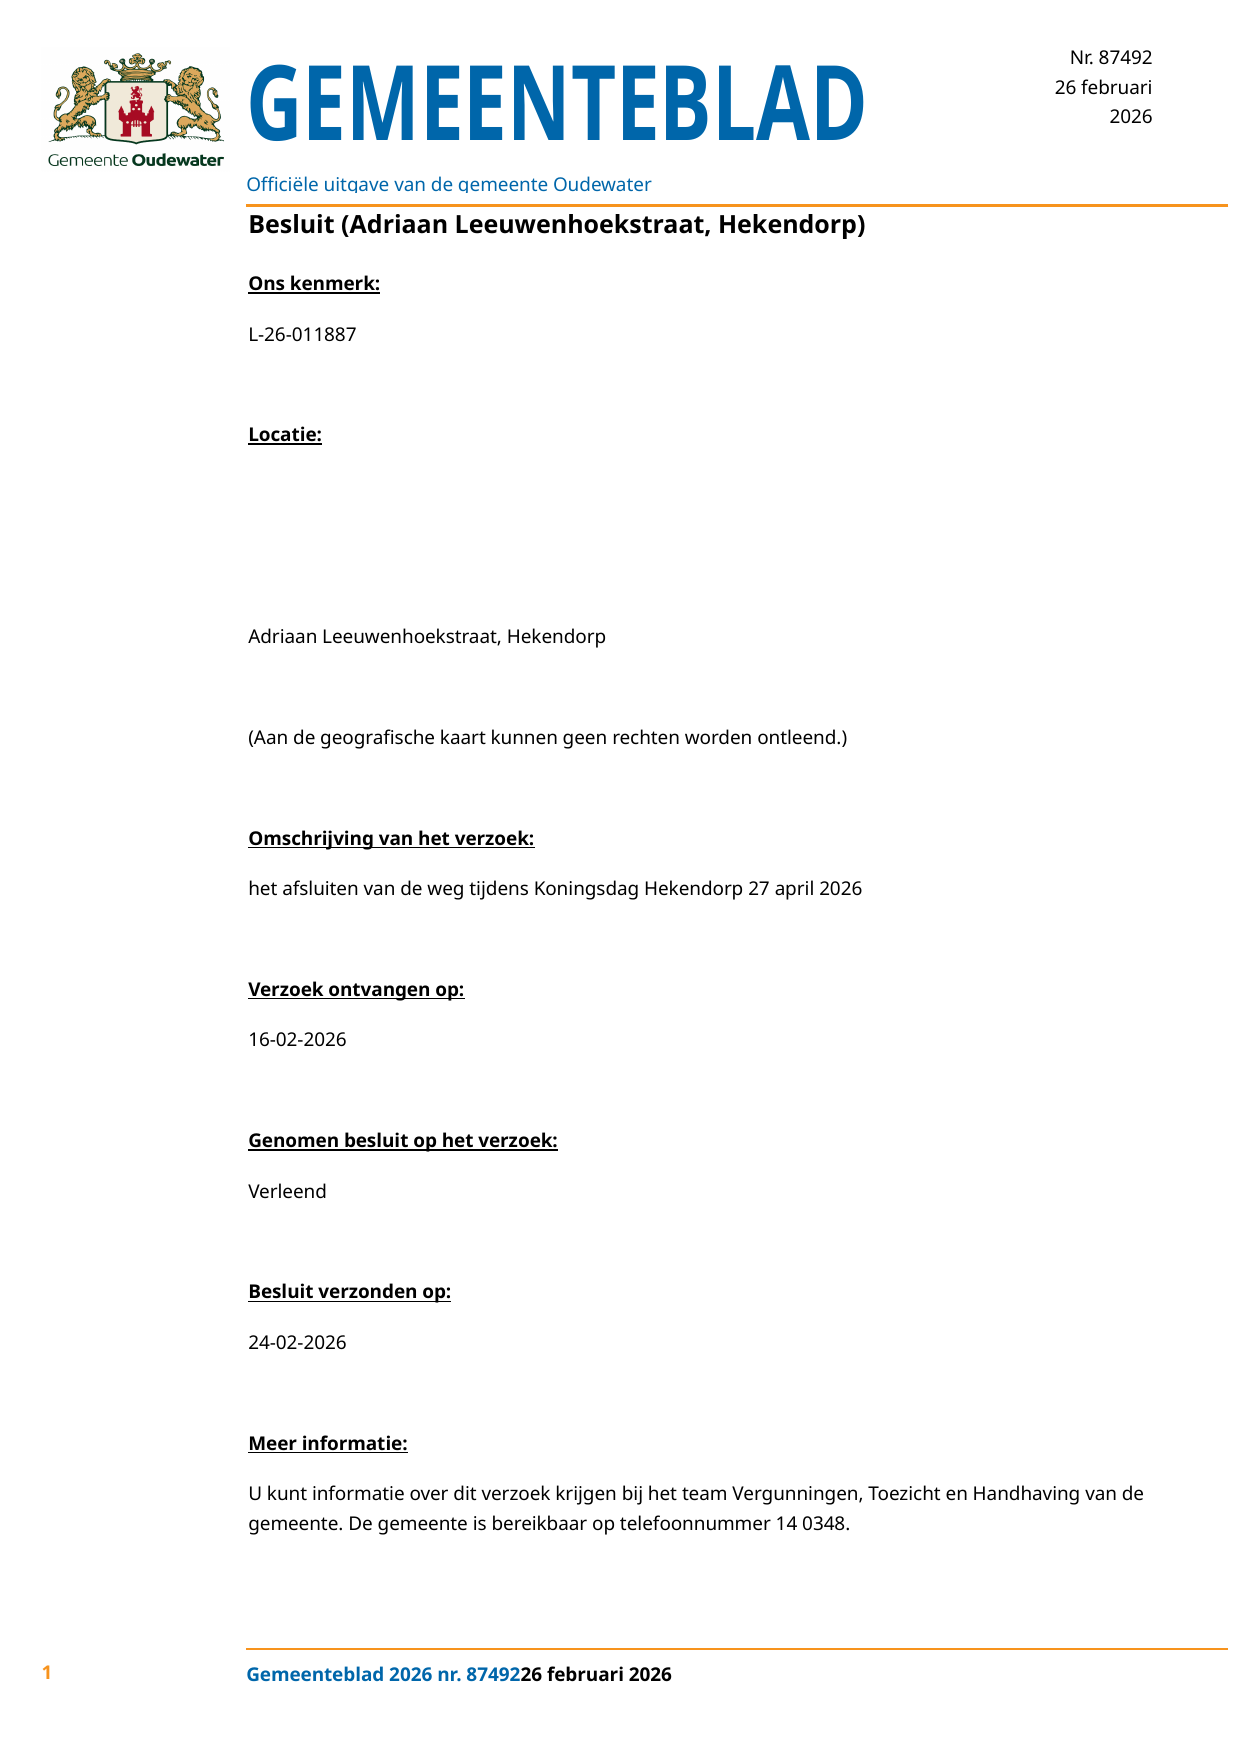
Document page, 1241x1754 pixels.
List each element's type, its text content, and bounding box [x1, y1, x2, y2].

text 24-02-2026 [248, 1329, 1152, 1355]
text Verleend [248, 1178, 1152, 1203]
text U kunt informatie over dit verzoek krijgen bij het team Vergunningen, Toezicht en Handhaving van de gemeente. De gemeente is bereikbaar op telefoonnummer 14 0348. [248, 1480, 1152, 1536]
picture [41, 47, 231, 172]
text Adriaan Leeuwenhoekstraat, Hekendorp [248, 623, 1152, 649]
text Besluit (Adriaan Leeuwenhoekstraat, Hekendorp) [248, 207, 1152, 241]
text het afsluiten van de weg tijdens Koningsdag Hekendorp 27 april 2026 [248, 875, 1152, 901]
text Meer informatie: [248, 1430, 1152, 1456]
text (Aan de geografische kaart kunnen geen rechten worden ontleend.) [248, 724, 1152, 750]
text Ons kenmerk: [248, 270, 1152, 296]
text Omschrijving van het verzoek: [248, 825, 1152, 851]
text Verzoek ontvangen op: [248, 976, 1152, 1002]
text 16-02-2026 [248, 1027, 1152, 1052]
text L-26-011887 [248, 321, 1152, 346]
text Genomen besluit op het verzoek: [248, 1127, 1152, 1153]
text Besluit verzonden op: [248, 1279, 1152, 1304]
text Locatie: [248, 422, 1152, 447]
